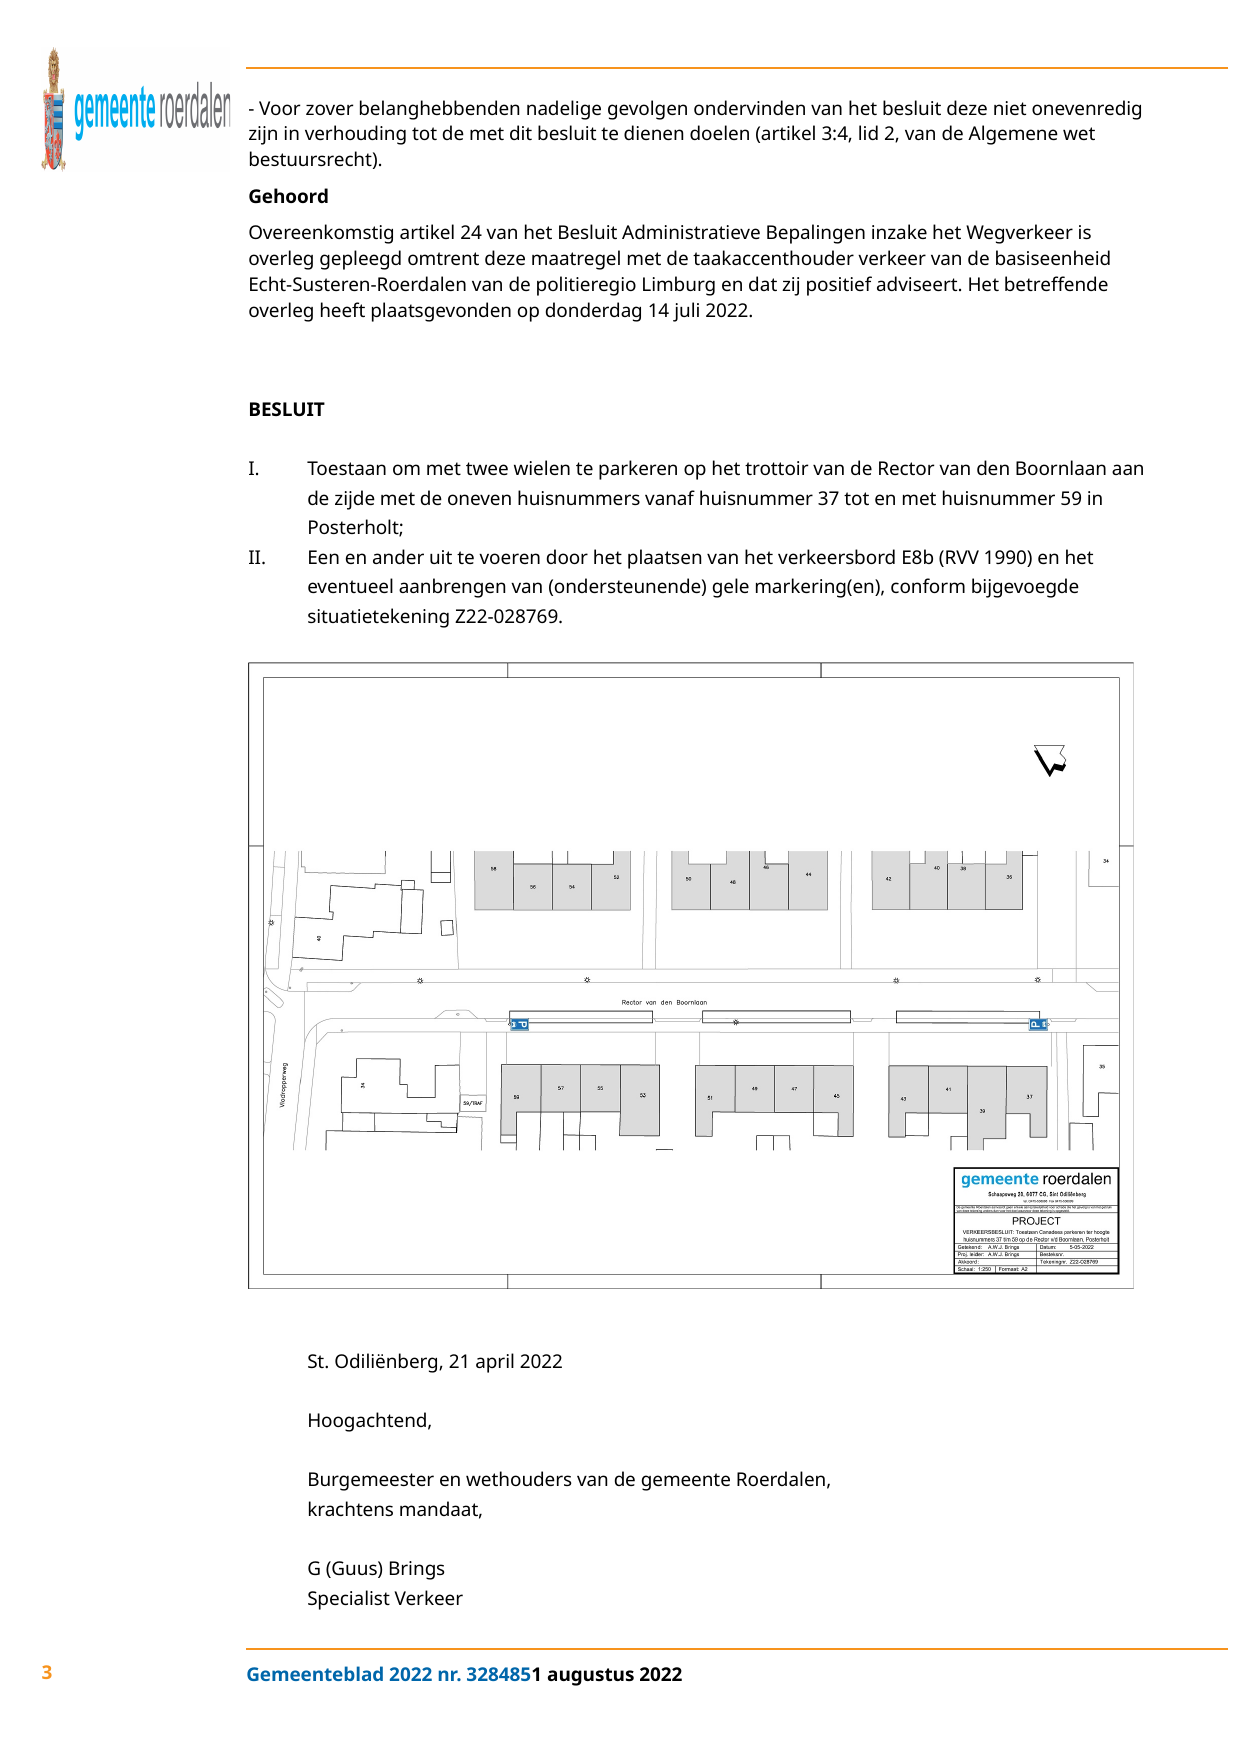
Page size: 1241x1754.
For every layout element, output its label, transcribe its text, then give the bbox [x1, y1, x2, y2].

list G (Guus) Brings [248, 1555, 1152, 1581]
list Toestaan om met twee wielen te parkeren op het trottoir van de Rector van den Boornlaan aan de zijde met de oneven huisnummers vanaf huisnummer 37 tot en met huisnummer 59 in Posterholt; [248, 455, 1152, 540]
list krachtens mandaat, [248, 1496, 1152, 1522]
list Specialist Verkeer [248, 1585, 1152, 1611]
text Gehoord [248, 183, 1152, 209]
list St. Odiliënberg, 21 april 2022 [248, 1348, 1152, 1374]
picture [248, 662, 1134, 1289]
list Hoogachtend, [248, 1407, 1152, 1433]
text BESLUIT [248, 396, 1152, 422]
picture [41, 47, 231, 172]
text Overeenkomstig artikel 24 van het Besluit Administratieve Bepalingen inzake het Wegverkeer is overleg gepleegd omtrent deze maatregel met de taakaccenthouder verkeer van de basiseenheid Echt-Susteren-Roerdalen van de politieregio Limburg en dat zij positief adviseert. Het betreffende overleg heeft plaatsgevonden op donderdag 14 juli 2022. [248, 219, 1152, 322]
list Burgemeester en wethouders van de gemeente Roerdalen, [248, 1467, 1152, 1492]
list Een en ander uit te voeren door het plaatsen van het verkeersbord E8b (RVV 1990) en het eventueel aanbrengen van (ondersteunende) gele markering(en), conform bijgevoegde situatietekening Z22-028769. [248, 544, 1152, 629]
text - Voor zover belanghebbenden nadelige gevolgen ondervinden van het besluit deze niet onevenredig zijn in verhouding tot de met dit besluit te dienen doelen (artikel 3:4, lid 2, van de Algemene wet bestuursrecht). [248, 95, 1152, 172]
